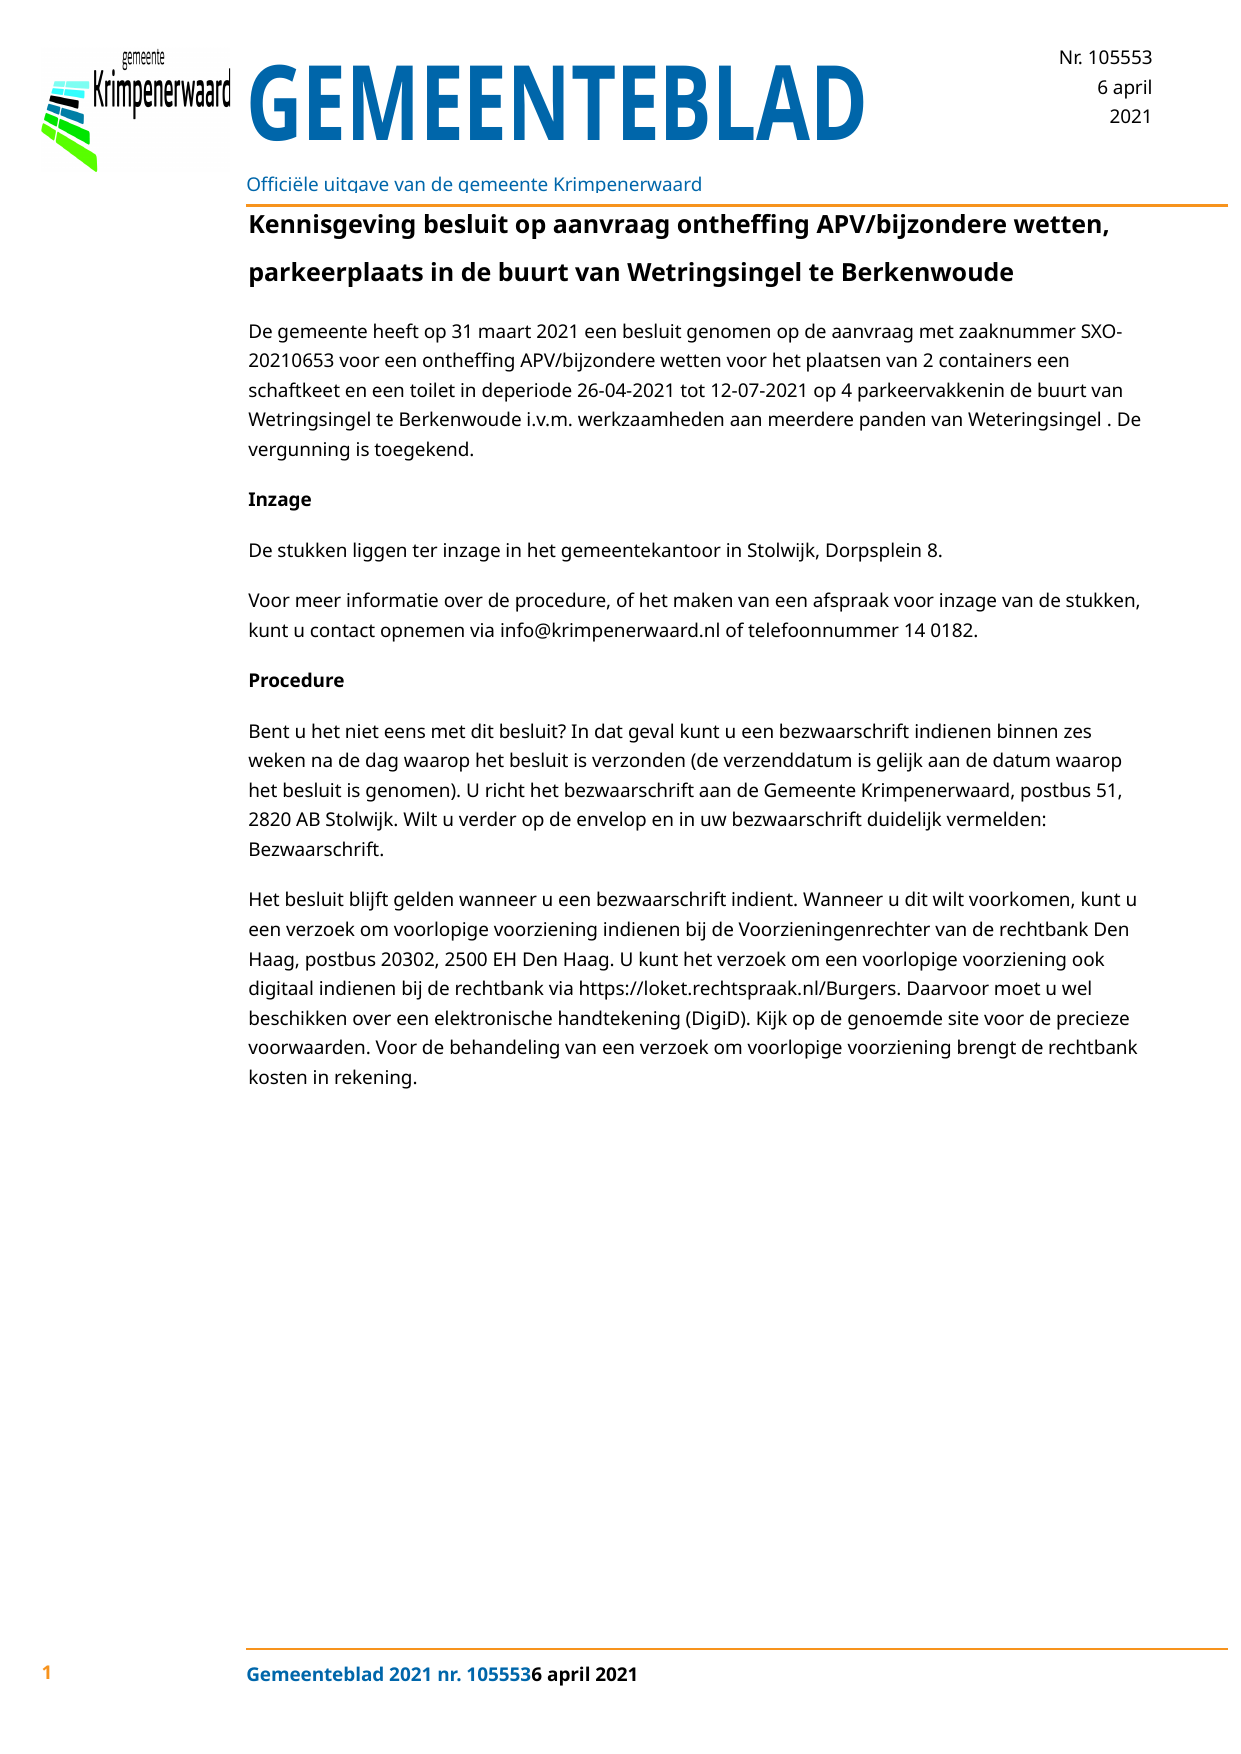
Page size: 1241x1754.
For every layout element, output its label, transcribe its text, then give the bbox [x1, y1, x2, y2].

text Kennisgeving besluit op aanvraag ontheffing APV/bijzondere wetten, parkeerplaats in de buurt van Wetringsingel te Berkenwoude [248, 207, 1152, 288]
picture [41, 47, 231, 172]
text Voor meer informatie over de procedure, of het maken van een afspraak voor inzage van de stukken, kunt u contact opnemen via info@krimpenerwaard.nl of telefoonnummer 14 0182. [248, 587, 1152, 643]
text Het besluit blijft gelden wanneer u een bezwaarschrift indient. Wanneer u dit wilt voorkomen, kunt u een verzoek om voorlopige voorziening indienen bij de Voorzieningenrechter van de rechtbank Den Haag, postbus 20302, 2500 EH Den Haag. U kunt het verzoek om een voorlopige voorziening ook digitaal indienen bij de rechtbank via https://loket.rechtspraak.nl/Burgers. Daarvoor moet u wel beschikken over een elektronische handtekening (DigiD). Kijk op de genoemde site voor de precieze voorwaarden. Voor de behandeling van een verzoek om voorlopige voorziening brengt de rechtbank kosten in rekening. [248, 887, 1152, 1090]
text Procedure [248, 667, 1152, 693]
text De gemeente heeft op 31 maart 2021 een besluit genomen op de aanvraag met zaaknummer SXO-20210653 voor een ontheffing APV/bijzondere wetten voor het plaatsen van 2 containers een schaftkeet en een toilet in deperiode 26-04-2021 tot 12-07-2021 op 4 parkeervakkenin de buurt van Wetringsingel te Berkenwoude i.v.m. werkzaamheden aan meerdere panden van Weteringsingel . De vergunning is toegekend. [248, 318, 1152, 462]
text Bent u het niet eens met dit besluit? In dat geval kunt u een bezwaarschrift indienen binnen zes weken na de dag waarop het besluit is verzonden (de verzenddatum is gelijk aan de datum waarop het besluit is genomen). U richt het bezwaarschrift aan de Gemeente Krimpenerwaard, postbus 51, 2820 AB Stolwijk. Wilt u verder op de envelop en in uw bezwaarschrift duidelijk vermelden: Bezwaarschrift. [248, 718, 1152, 862]
text De stukken liggen ter inzage in het gemeentekantoor in Stolwijk, Dorpsplein 8. [248, 537, 1152, 563]
text Inzage [248, 487, 1152, 512]
